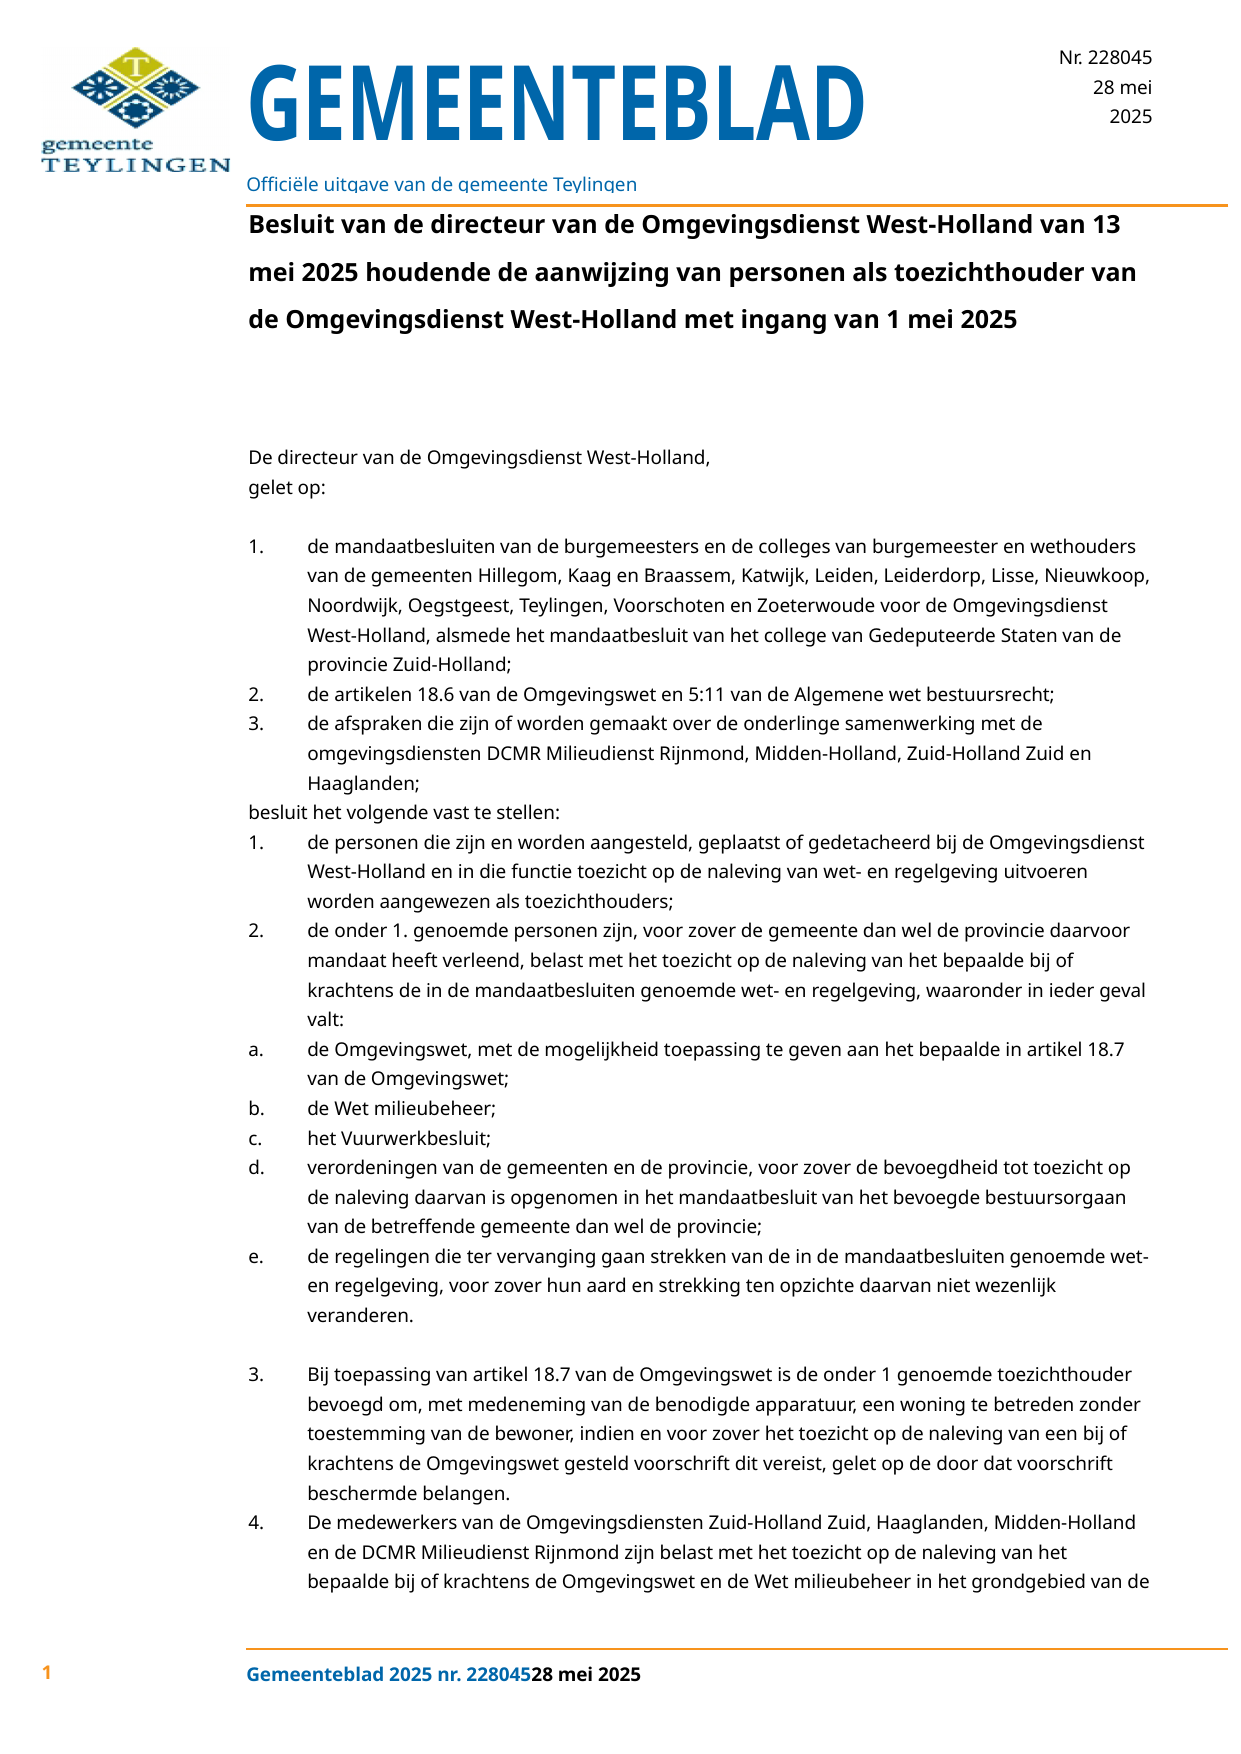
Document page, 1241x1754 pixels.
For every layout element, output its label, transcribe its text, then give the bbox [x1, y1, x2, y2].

list de personen die zijn en worden aangesteld, geplaatst of gedetacheerd bij de Omgevingsdienst West-Holland en in die functie toezicht op de naleving van wet- en regelgeving uitvoeren worden aangewezen als toezichthouders; [248, 829, 1152, 914]
list de mandaatbesluiten van de burgemeesters en de colleges van burgemeester en wethouders van de gemeenten Hillegom, Kaag en Braassem, Katwijk, Leiden, Leiderdorp, Lisse, Nieuwkoop, Noordwijk, Oegstgeest, Teylingen, Voorschoten en Zoeterwoude voor de Omgevingsdienst West-Holland, alsmede het mandaatbesluit van het college van Gedeputeerde Staten van de provincie Zuid-Holland; [248, 533, 1152, 677]
text De directeur van de Omgevingsdienst West-Holland, [248, 444, 1152, 470]
list de Wet milieubeheer; [248, 1095, 1152, 1121]
list het Vuurwerkbesluit; [248, 1125, 1152, 1151]
list de onder 1. genoemde personen zijn, voor zover de gemeente dan wel de provincie daarvoor mandaat heeft verleend, belast met het toezicht op de naleving van het bepaalde bij of krachtens de in de mandaatbesluiten genoemde wet- en regelgeving, waaronder in ieder geval valt: [248, 918, 1152, 1032]
picture [41, 47, 231, 172]
text gelet op: [248, 474, 1152, 500]
list de regelingen die ter vervanging gaan strekken van de in de mandaatbesluiten genoemde wet- en regelgeving, voor zover hun aard en strekking ten opzichte daarvan niet wezenlijk veranderen. [248, 1243, 1152, 1328]
list de artikelen 18.6 van de Omgevingswet en 5:11 van de Algemene wet bestuursrecht; [248, 681, 1152, 707]
list De medewerkers van de Omgevingsdiensten Zuid-Holland Zuid, Haaglanden, Midden-Holland en de DCMR Milieudienst Rijnmond zijn belast met het toezicht op de naleving van het bepaalde bij of krachtens de Omgevingswet en de Wet milieubeheer in het grondgebied van de [248, 1509, 1152, 1594]
list verordeningen van de gemeenten en de provincie, voor zover de bevoegdheid tot toezicht op de naleving daarvan is opgenomen in het mandaatbesluit van het bevoegde bestuursorgaan van de betreffende gemeente dan wel de provincie; [248, 1154, 1152, 1239]
list de Omgevingswet, met de mogelijkheid toepassing te geven aan het bepaalde in artikel 18.7 van de Omgevingswet; [248, 1036, 1152, 1091]
list de afspraken die zijn of worden gemaakt over de onderlinge samenwerking met de omgevingsdiensten DCMR Milieudienst Rijnmond, Midden-Holland, Zuid-Holland Zuid en Haaglanden; [248, 711, 1152, 796]
text Besluit van de directeur van de Omgevingsdienst West-Holland van 13 mei 2025 houdende de aanwijzing van personen als toezichthouder van de Omgevingsdienst West-Holland met ingang van 1 mei 2025 [248, 207, 1152, 336]
list Bij toepassing van artikel 18.7 van de Omgevingswet is de onder 1 genoemde toezichthouder bevoegd om, met medeneming van de benodigde apparatuur, een woning te betreden zonder toestemming van de bewoner, indien en voor zover het toezicht op de naleving van een bij of krachtens de Omgevingswet gesteld voorschrift dit vereist, gelet op de door dat voorschrift beschermde belangen. [248, 1361, 1152, 1506]
text besluit het volgende vast te stellen: [248, 799, 1152, 825]
